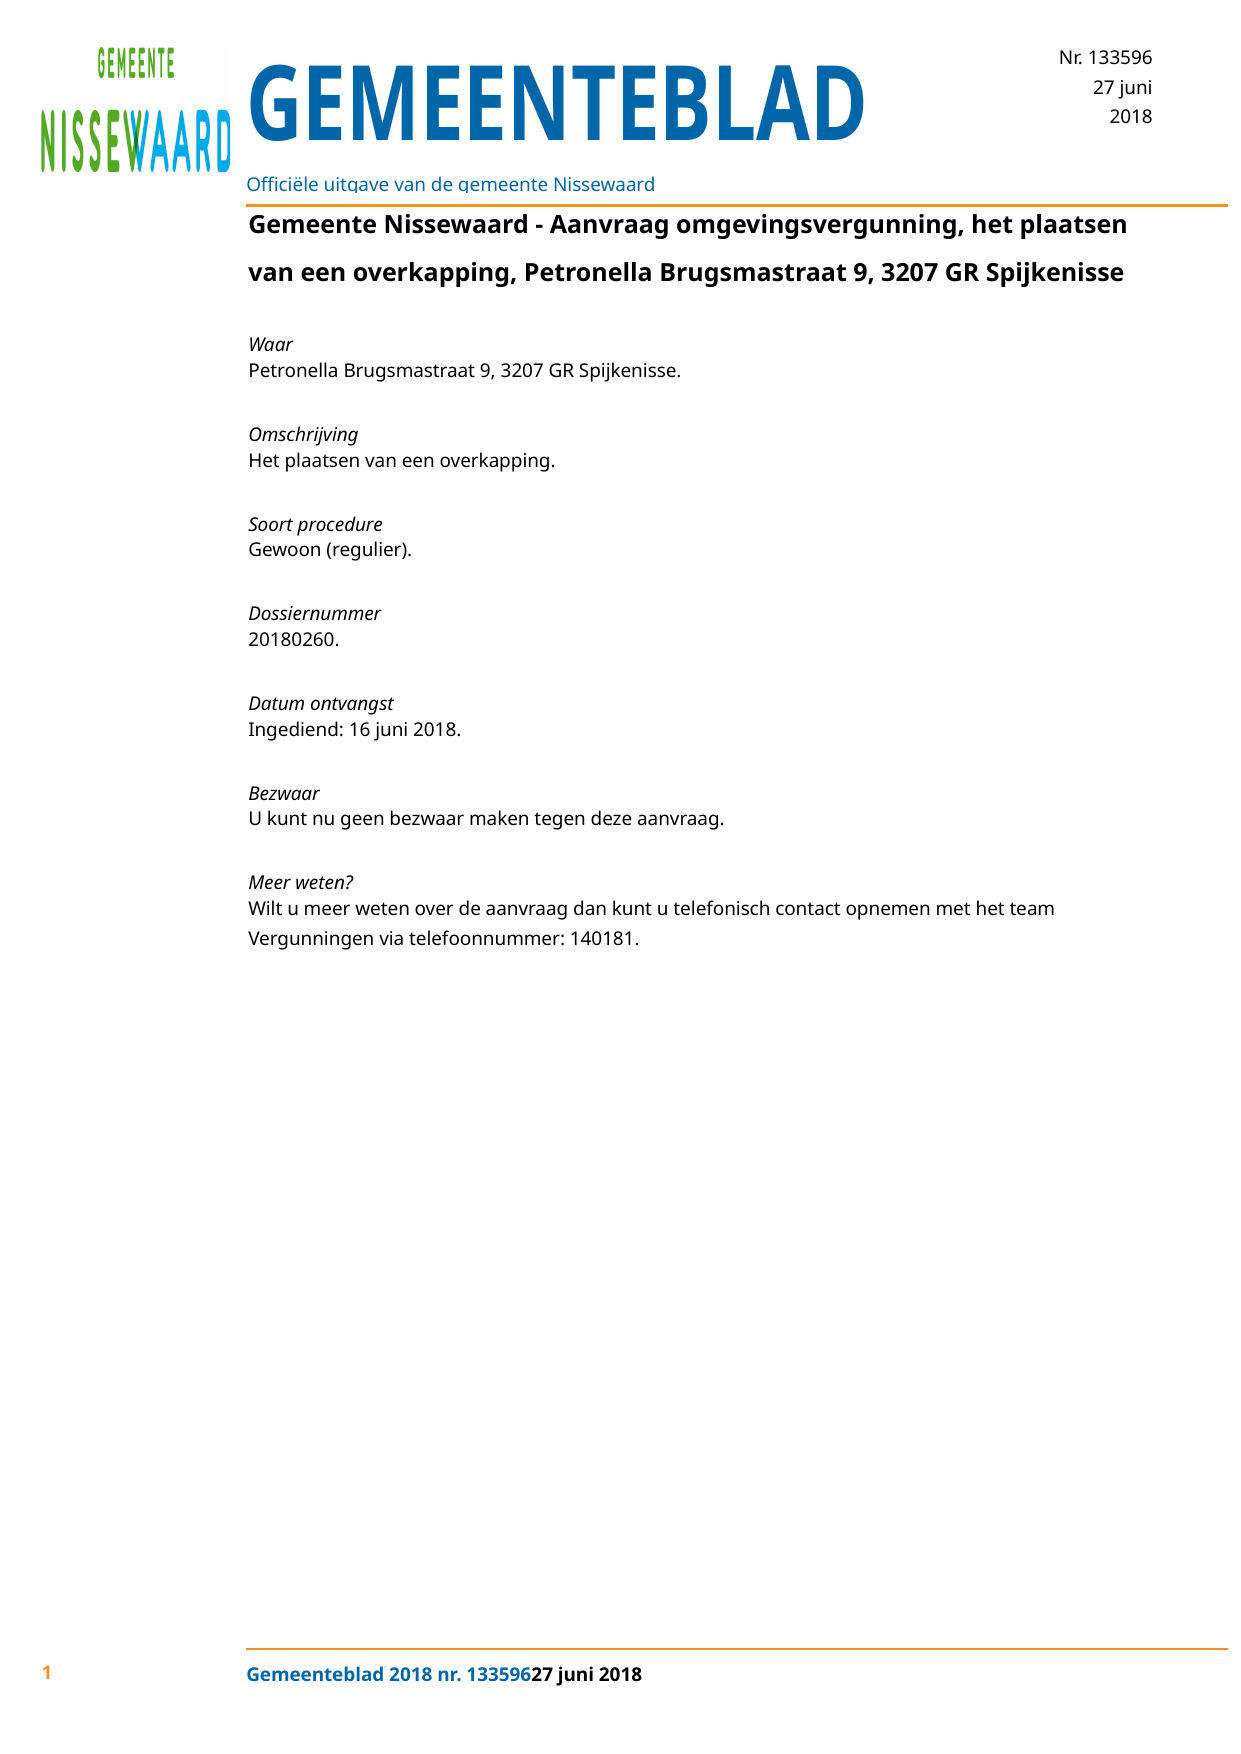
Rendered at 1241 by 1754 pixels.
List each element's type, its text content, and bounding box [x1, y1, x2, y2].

text Gemeente Nissewaard - Aanvraag omgevingsvergunning, het plaatsen van een overkapping, Petronella Brugsmastraat 9, 3207 GR Spijkenisse [248, 207, 1152, 288]
text Het plaatsen van een overkapping. [248, 447, 1152, 473]
picture [222, 122, 227, 160]
text Soort procedure [248, 511, 1152, 537]
picture [154, 157, 165, 172]
text Petronella Brugsmastraat 9, 3207 GR Spijkenisse. [248, 357, 1152, 383]
text Waar [248, 331, 1152, 357]
text Wilt u meer weten over de aanvraag dan kunt u telefonisch contact opnemen met het team Vergunningen via telefoonnummer: 140181. [248, 895, 1152, 951]
picture [41, 47, 231, 172]
text Datum ontvangst [248, 690, 1152, 716]
text Meer weten? [248, 869, 1152, 895]
text U kunt nu geen bezwaar maken tegen deze aanvraag. [248, 806, 1152, 831]
text Ingediend: 16 juni 2018. [248, 716, 1152, 742]
text Gewoon (regulier). [248, 537, 1152, 562]
picture [200, 151, 206, 172]
text Dossiernummer [248, 601, 1152, 626]
picture [201, 122, 206, 138]
text Omschrijving [248, 421, 1152, 447]
text Bezwaar [248, 780, 1152, 806]
text 20180260. [248, 626, 1152, 652]
picture [176, 157, 187, 172]
